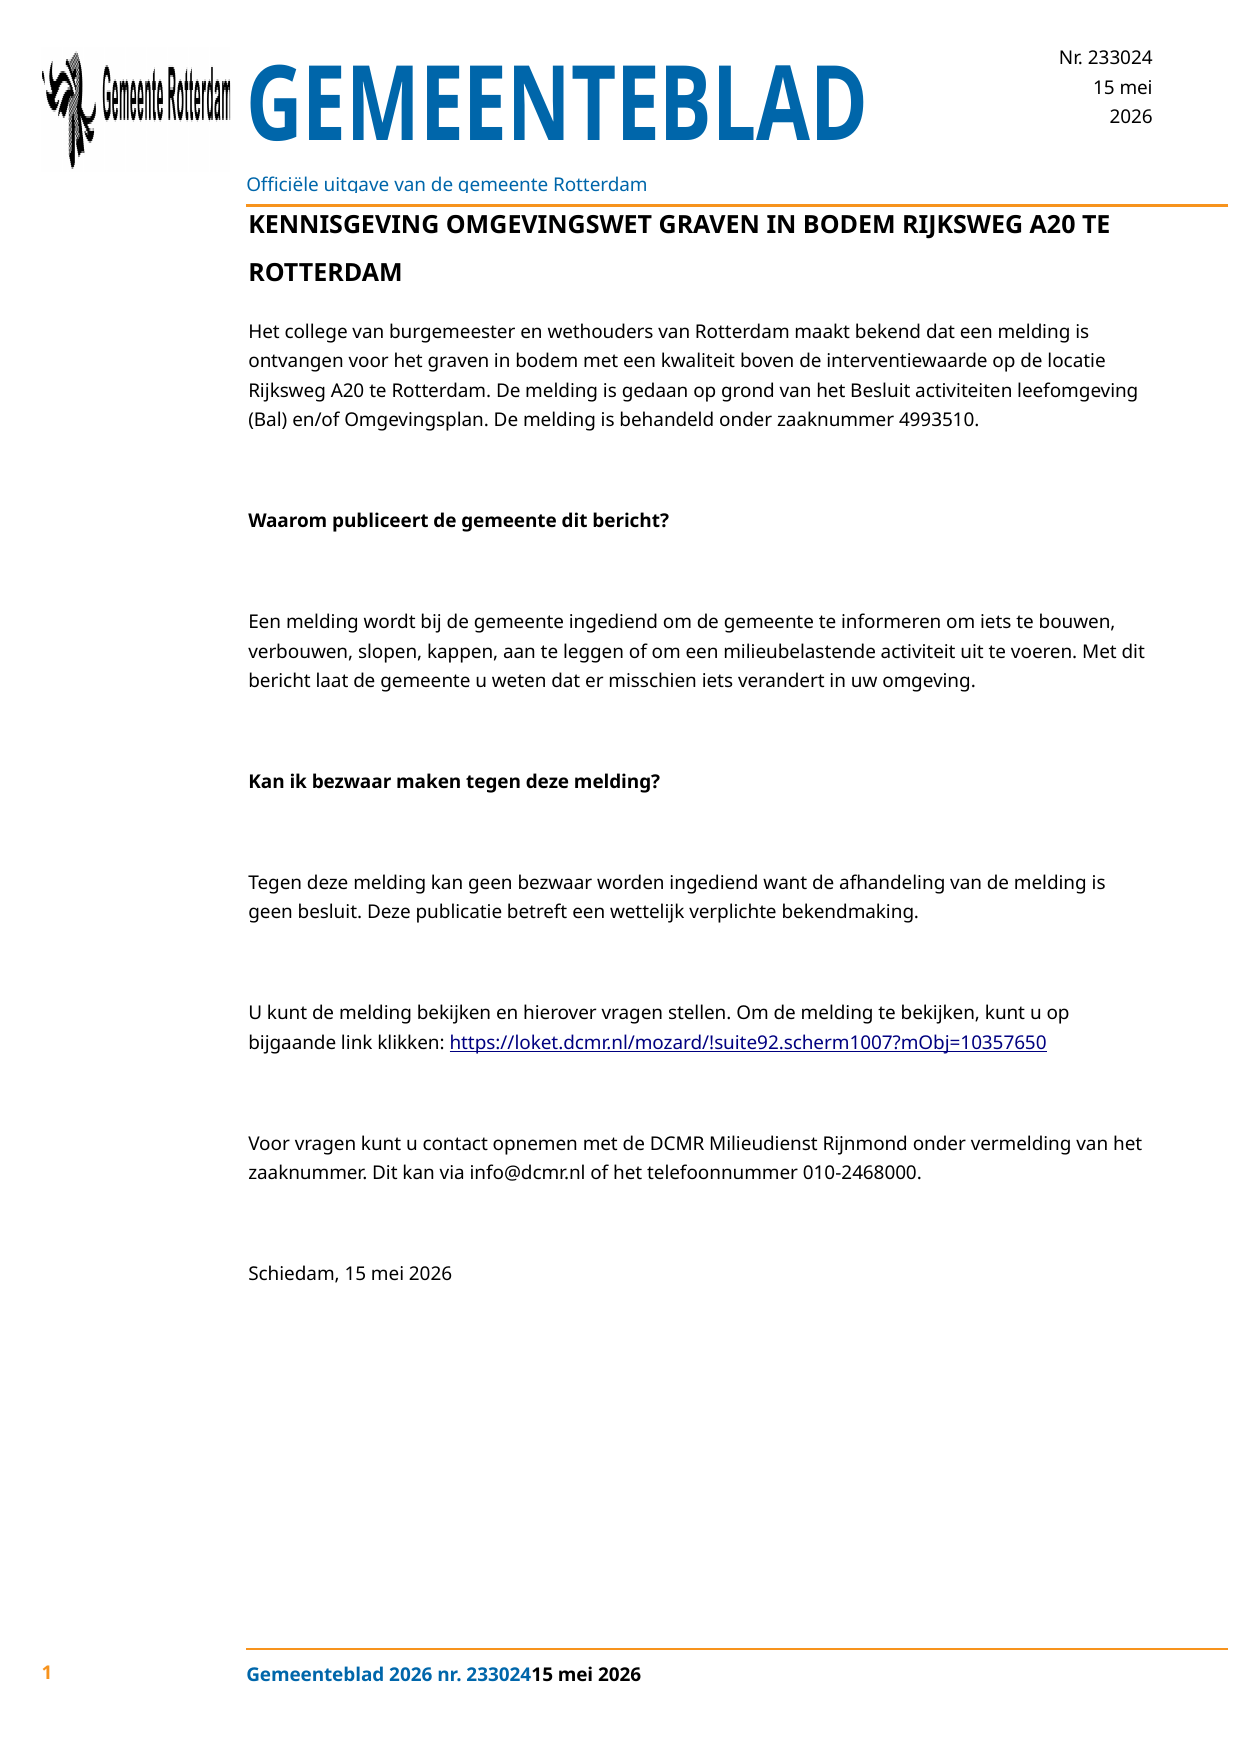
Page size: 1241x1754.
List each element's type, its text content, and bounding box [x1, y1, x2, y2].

text Kan ik bezwaar maken tegen deze melding? [248, 768, 1152, 794]
text Het college van burgemeester en wethouders van Rotterdam maakt bekend dat een melding is ontvangen voor het graven in bodem met een kwaliteit boven de interventiewaarde op de locatie Rijksweg A20 te Rotterdam. De melding is gedaan op grond van het Besluit activiteiten leefomgeving (Bal) en/of Omgevingsplan. De melding is behandeld onder zaaknummer 4993510. [248, 318, 1152, 432]
picture [41, 47, 231, 172]
text U kunt de melding bekijken en hierover vragen stellen. Om de melding te bekijken, kunt u op bijgaande link klikken: https://loket.dcmr.nl/mozard/!suite92.scherm1007?mObj=10357650 [248, 999, 1152, 1055]
text Een melding wordt bij de gemeente ingediend om de gemeente te informeren om iets te bouwen, verbouwen, slopen, kappen, aan te leggen of om een milieubelastende activiteit uit te voeren. Met dit bericht laat de gemeente u weten dat er misschien iets verandert in uw omgeving. [248, 608, 1152, 693]
text Waarom publiceert de gemeente dit bericht? [248, 507, 1152, 533]
text Tegen deze melding kan geen bezwaar worden ingediend want de afhandeling van de melding is geen besluit. Deze publicatie betreft een wettelijk verplichte bekendmaking. [248, 869, 1152, 924]
text Schiedam, 15 mei 2026 [248, 1260, 1152, 1286]
text Voor vragen kunt u contact opnemen met de DCMR Milieudienst Rijnmond onder vermelding van het zaaknummer. Dit kan via info@dcmr.nl of het telefoonnummer 010‑2468000. [248, 1130, 1152, 1185]
text KENNISGEVING OMGEVINGSWET GRAVEN IN BODEM RIJKSWEG A20 TE ROTTERDAM [248, 207, 1152, 288]
